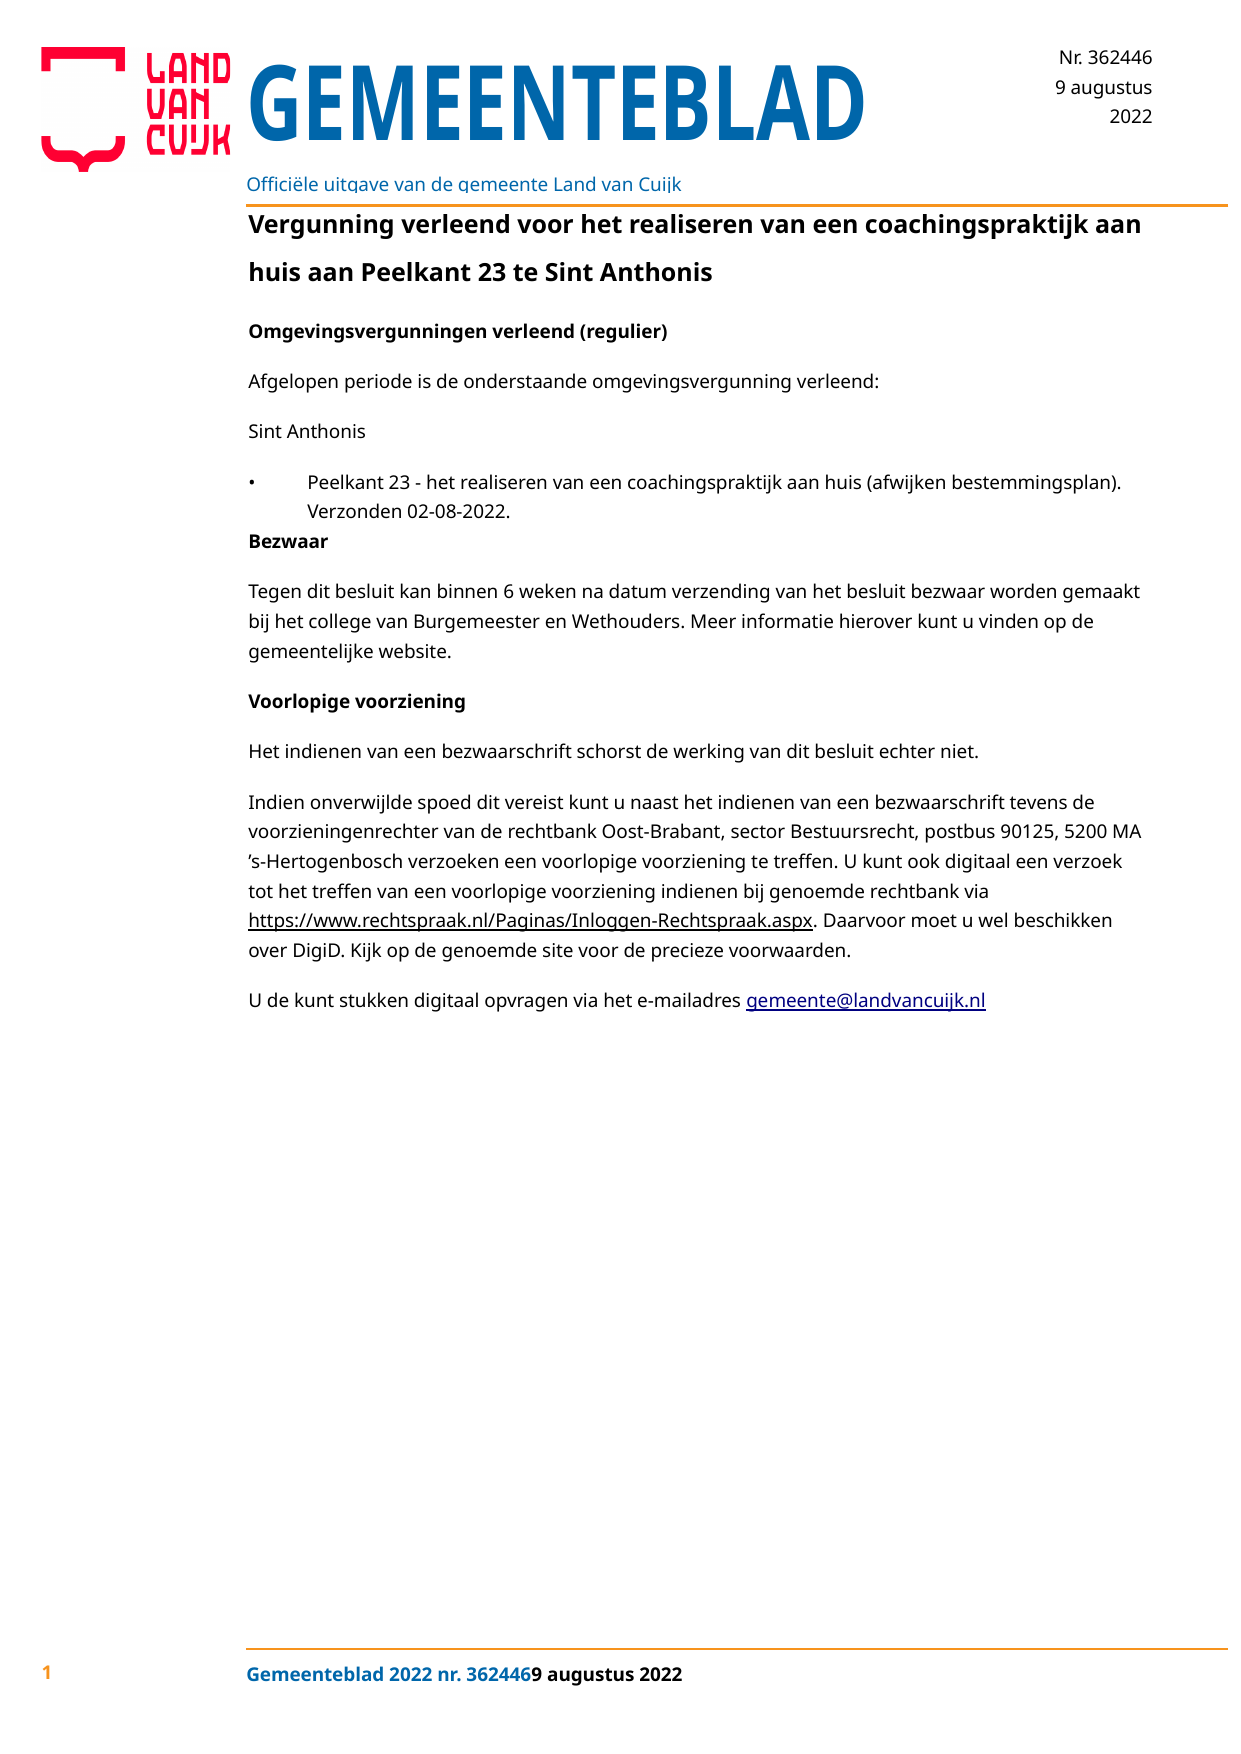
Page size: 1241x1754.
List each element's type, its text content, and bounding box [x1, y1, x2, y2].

text Vergunning verleend voor het realiseren van een coachingspraktijk aan huis aan Peelkant 23 te Sint Anthonis [248, 207, 1152, 288]
text Voorlopige voorziening [248, 688, 1152, 714]
text Bezwaar [248, 528, 1152, 554]
text U de kunt stukken digitaal opvragen via het e-mailadres gemeente@landvancuijk.nl [248, 987, 1152, 1013]
text Tegen dit besluit kan binnen 6 weken na datum verzending van het besluit bezwaar worden gemaakt bij het college van Burgemeester en Wethouders. Meer informatie hierover kunt u vinden op de gemeentelijke website. [248, 579, 1152, 664]
text Sint Anthonis [248, 419, 1152, 444]
picture [41, 47, 231, 172]
text Het indienen van een bezwaarschrift schorst de werking van dit besluit echter niet. [248, 739, 1152, 764]
text Omgevingsvergunningen verleend (regulier) [248, 318, 1152, 344]
text Indien onverwijlde spoed dit vereist kunt u naast het indienen van een bezwaarschrift tevens de voorzieningenrechter van de rechtbank Oost-Brabant, sector Bestuursrecht, postbus 90125, 5200 MA ’s-Hertogenbosch verzoeken een voorlopige voorziening te treffen. U kunt ook digitaal een verzoek tot het treffen van een voorlopige voorziening indienen bij genoemde rechtbank via https://www.rechtspraak.nl/Paginas/Inloggen-Rechtspraak.aspx. Daarvoor moet u wel beschikken over DigiD. Kijk op de genoemde site voor de precieze voorwaarden. [248, 789, 1152, 963]
text Afgelopen periode is de onderstaande omgevingsvergunning verleend: [248, 368, 1152, 394]
list Peelkant 23 - het realiseren van een coachingspraktijk aan huis (afwijken bestemmingsplan). Verzonden 02-08-2022. [248, 469, 1152, 524]
